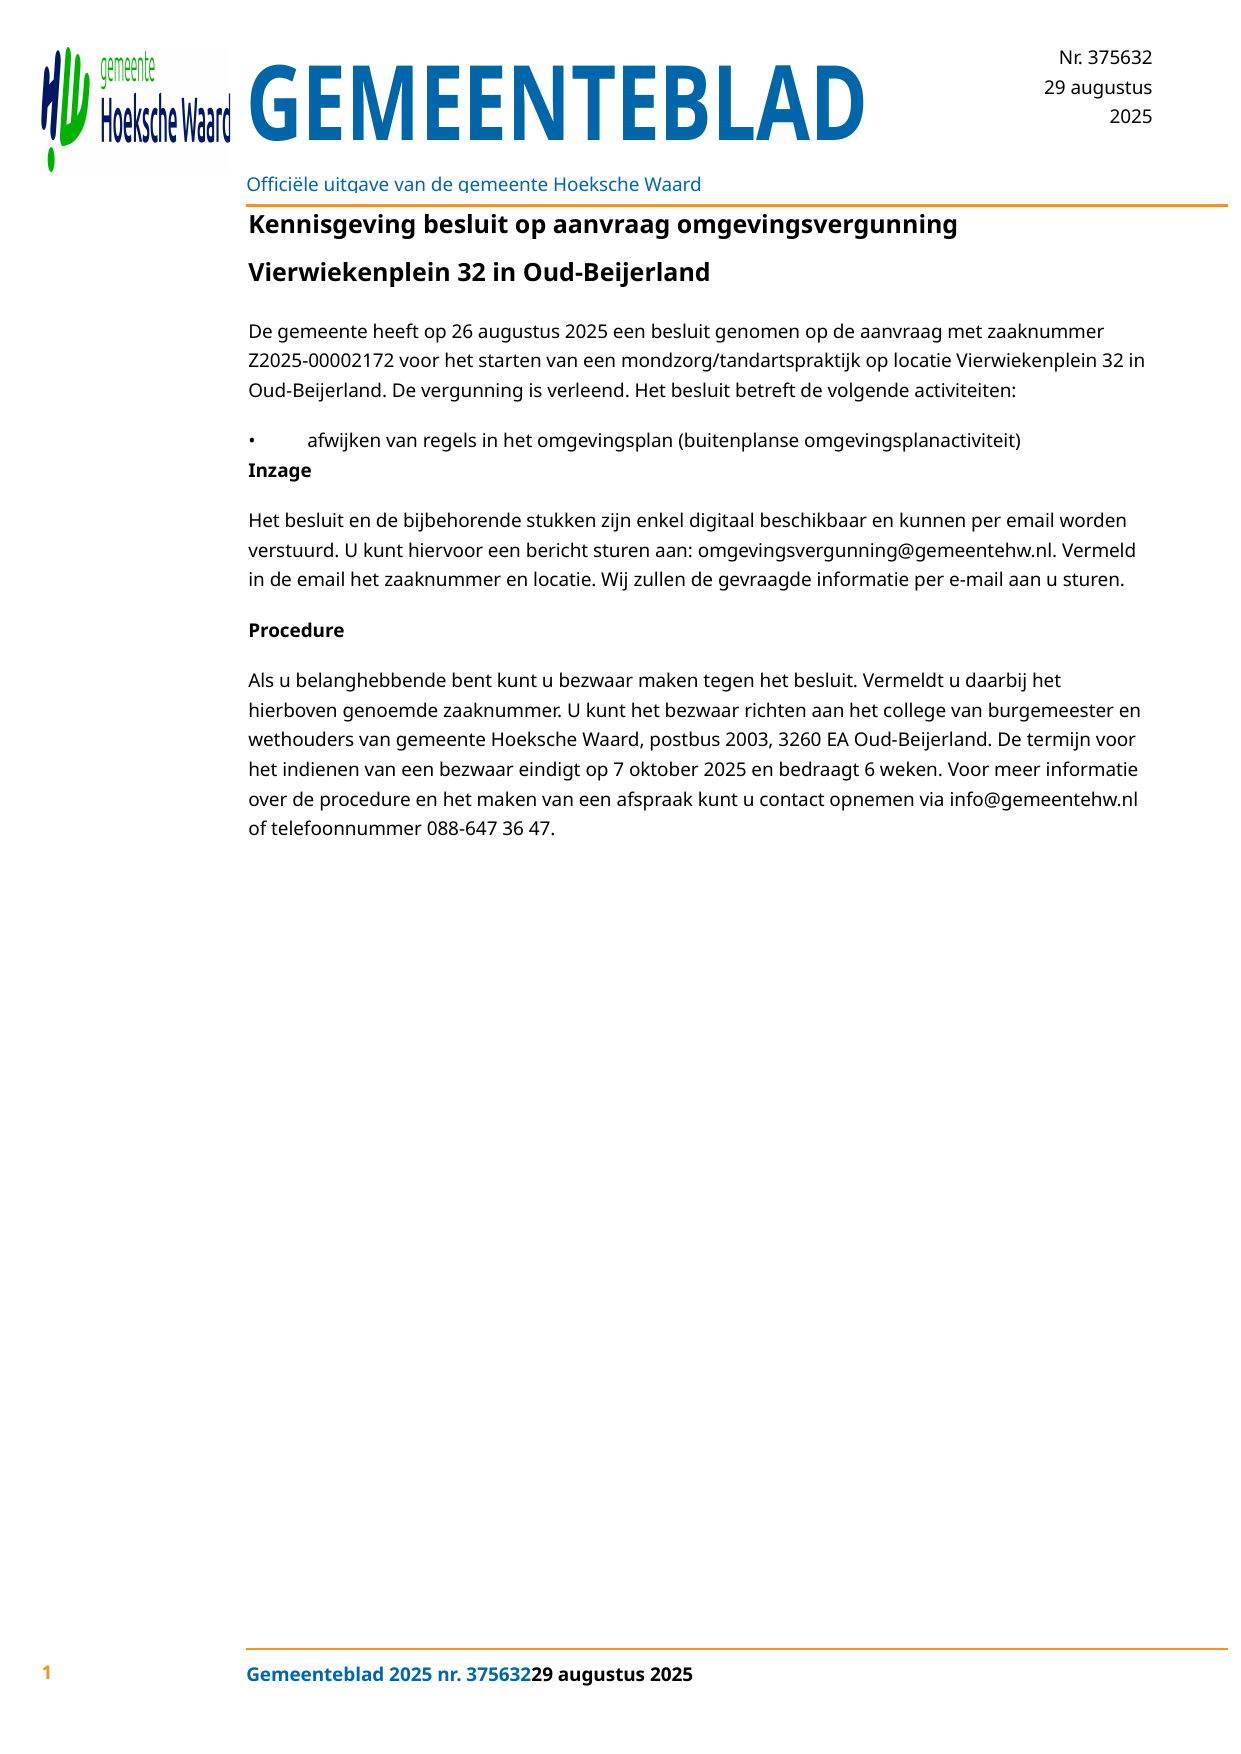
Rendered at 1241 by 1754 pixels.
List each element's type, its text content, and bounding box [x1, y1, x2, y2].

text Procedure [248, 617, 1152, 643]
text Kennisgeving besluit op aanvraag omgevingsvergunning Vierwiekenplein 32 in Oud-Beijerland [248, 207, 1152, 288]
text De gemeente heeft op 26 augustus 2025 een besluit genomen op de aanvraag met zaaknummer Z2025-00002172 voor het starten van een mondzorg/tandartspraktijk op locatie Vierwiekenplein 32 in Oud-Beijerland. De vergunning is verleend. Het besluit betreft de volgende activiteiten: [248, 318, 1152, 403]
list afwijken van regels in het omgevingsplan (buitenplanse omgevingsplanactiviteit) [248, 427, 1152, 453]
text Inzage [248, 457, 1152, 483]
picture [41, 47, 231, 172]
text Het besluit en de bijbehorende stukken zijn enkel digitaal beschikbaar en kunnen per email worden verstuurd. U kunt hiervoor een bericht sturen aan: omgevingsvergunning@gemeentehw.nl. Vermeld in de email het zaaknummer en locatie. Wij zullen de gevraagde informatie per e-mail aan u sturen. [248, 507, 1152, 592]
text Als u belanghebbende bent kunt u bezwaar maken tegen het besluit. Vermeldt u daarbij het hierboven genoemde zaaknummer. U kunt het bezwaar richten aan het college van burgemeester en wethouders van gemeente Hoeksche Waard, postbus 2003, 3260 EA Oud-Beijerland. De termijn voor het indienen van een bezwaar eindigt op 7 oktober 2025 en bedraagt 6 weken. Voor meer informatie over de procedure en het maken van een afspraak kunt u contact opnemen via info@gemeentehw.nl of telefoonnummer 088-647 36 47. [248, 667, 1152, 841]
